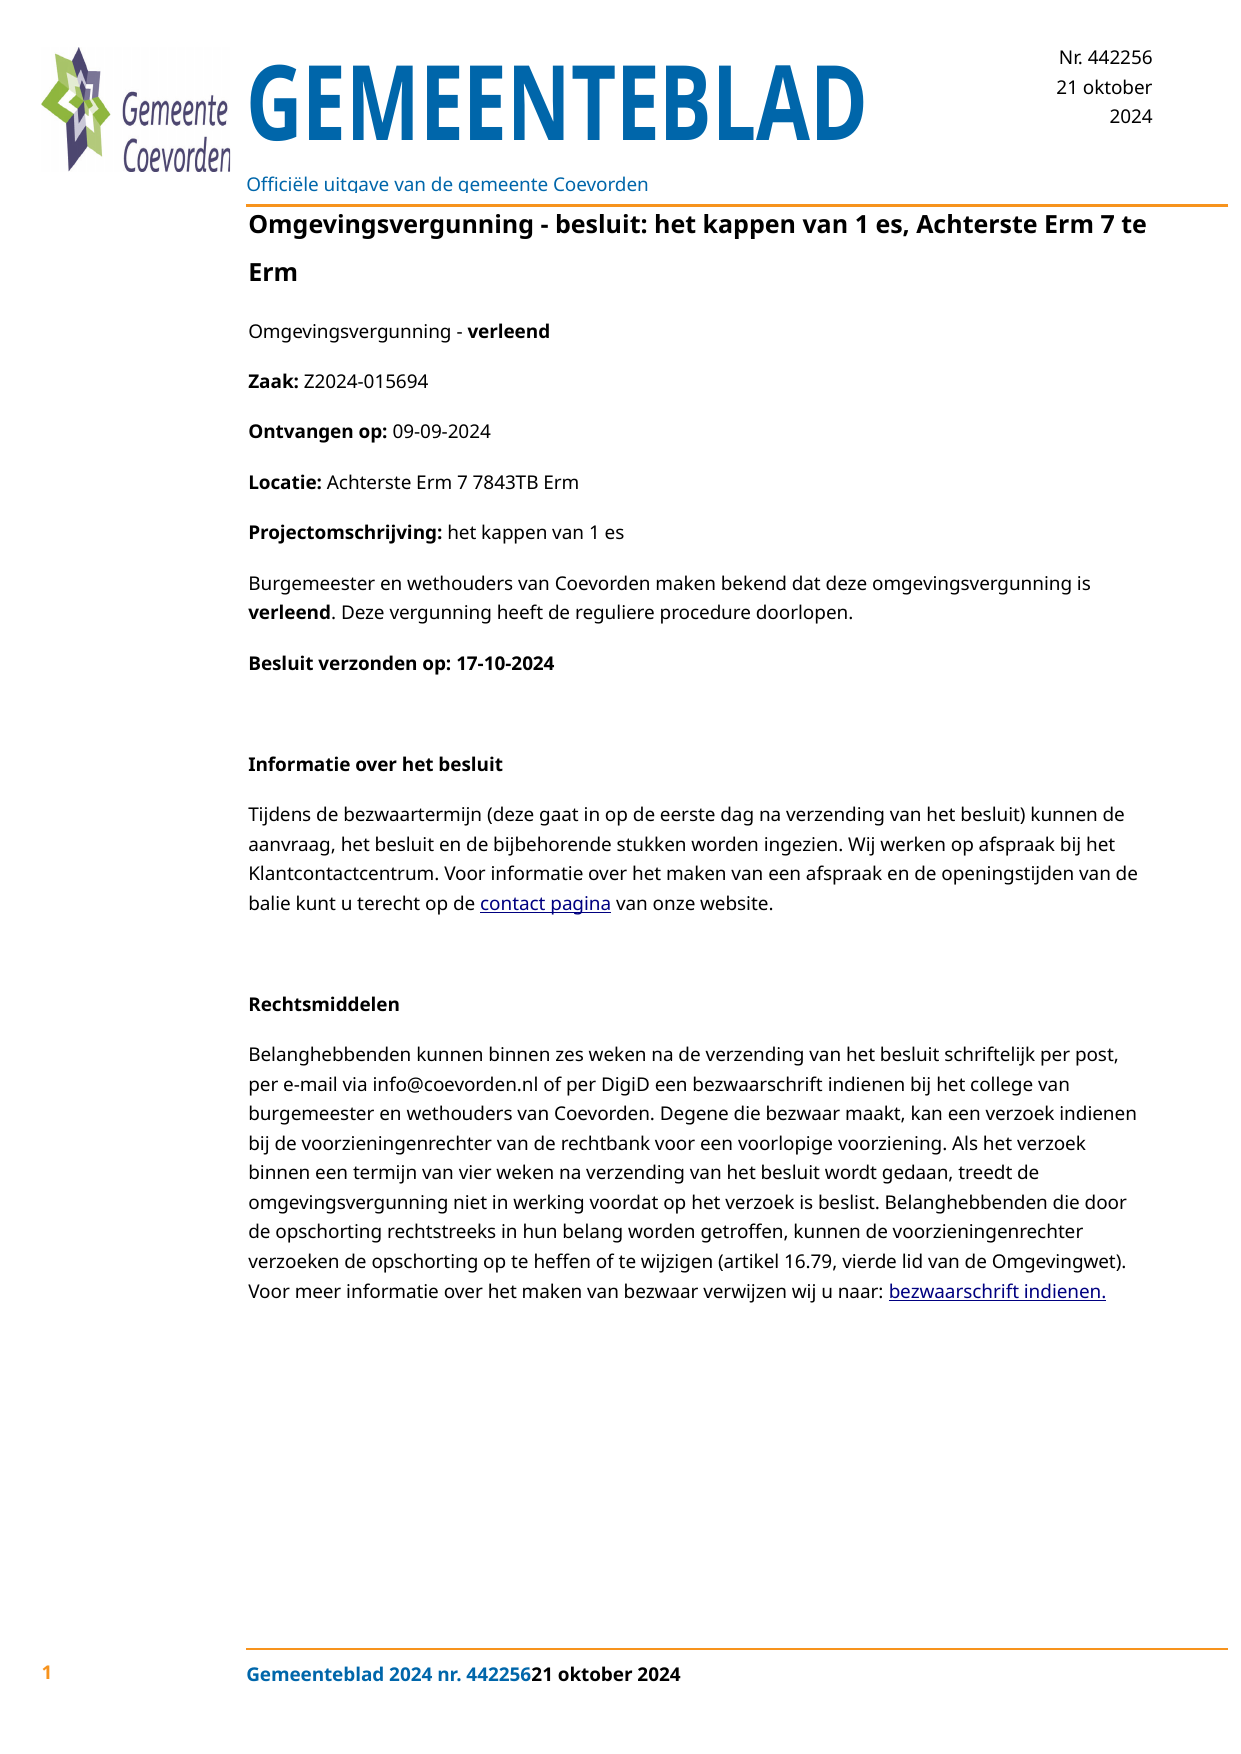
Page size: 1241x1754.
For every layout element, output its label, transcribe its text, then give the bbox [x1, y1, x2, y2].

picture [41, 47, 231, 172]
text Locatie: Achterste Erm 7 7843TB Erm [248, 469, 1152, 495]
text Omgevingsvergunning - besluit: het kappen van 1 es, Achterste Erm 7 te Erm [248, 207, 1152, 288]
text Informatie over het besluit [248, 751, 1152, 777]
text Tijdens de bezwaartermijn (deze gaat in op de eerste dag na verzending van het besluit) kunnen de aanvraag, het besluit en de bijbehorende stukken worden ingezien. Wij werken op afspraak bij het Klantcontactcentrum. Voor informatie over het maken van een afspraak en de openingstijden van de balie kunt u terecht op de contact pagina van onze website. [248, 801, 1152, 916]
text Omgevingsvergunning - verleend [248, 318, 1152, 344]
text Ontvangen op: 09-09-2024 [248, 419, 1152, 444]
text Besluit verzonden op: 17-10-2024 [248, 650, 1152, 676]
text Belanghebbenden kunnen binnen zes weken na de verzending van het besluit schriftelijk per post, per e-mail via info@coevorden.nl of per DigiD een bezwaarschrift indienen bij het college van burgemeester en wethouders van Coevorden. Degene die bezwaar maakt, kan een verzoek indienen bij de voorzieningenrechter van de rechtbank voor een voorlopige voorziening. Als het verzoek binnen een termijn van vier weken na verzending van het besluit wordt gedaan, treedt de omgevingsvergunning niet in werking voordat op het verzoek is beslist. Belanghebbenden die door de opschorting rechtstreeks in hun belang worden getroffen, kunnen de voorzieningenrechter verzoeken de opschorting op te heffen of te wijzigen (artikel 16.79, vierde lid van de Omgevingwet). Voor meer informatie over het maken van bezwaar verwijzen wij u naar: bezwaarschrift indienen. [248, 1041, 1152, 1304]
text Projectomschrijving: het kappen van 1 es [248, 519, 1152, 545]
text Rechtsmiddelen [248, 991, 1152, 1017]
text Zaak: Z2024-015694 [248, 368, 1152, 394]
text Burgemeester en wethouders van Coevorden maken bekend dat deze omgevingsvergunning is verleend. Deze vergunning heeft de reguliere procedure doorlopen. [248, 570, 1152, 625]
